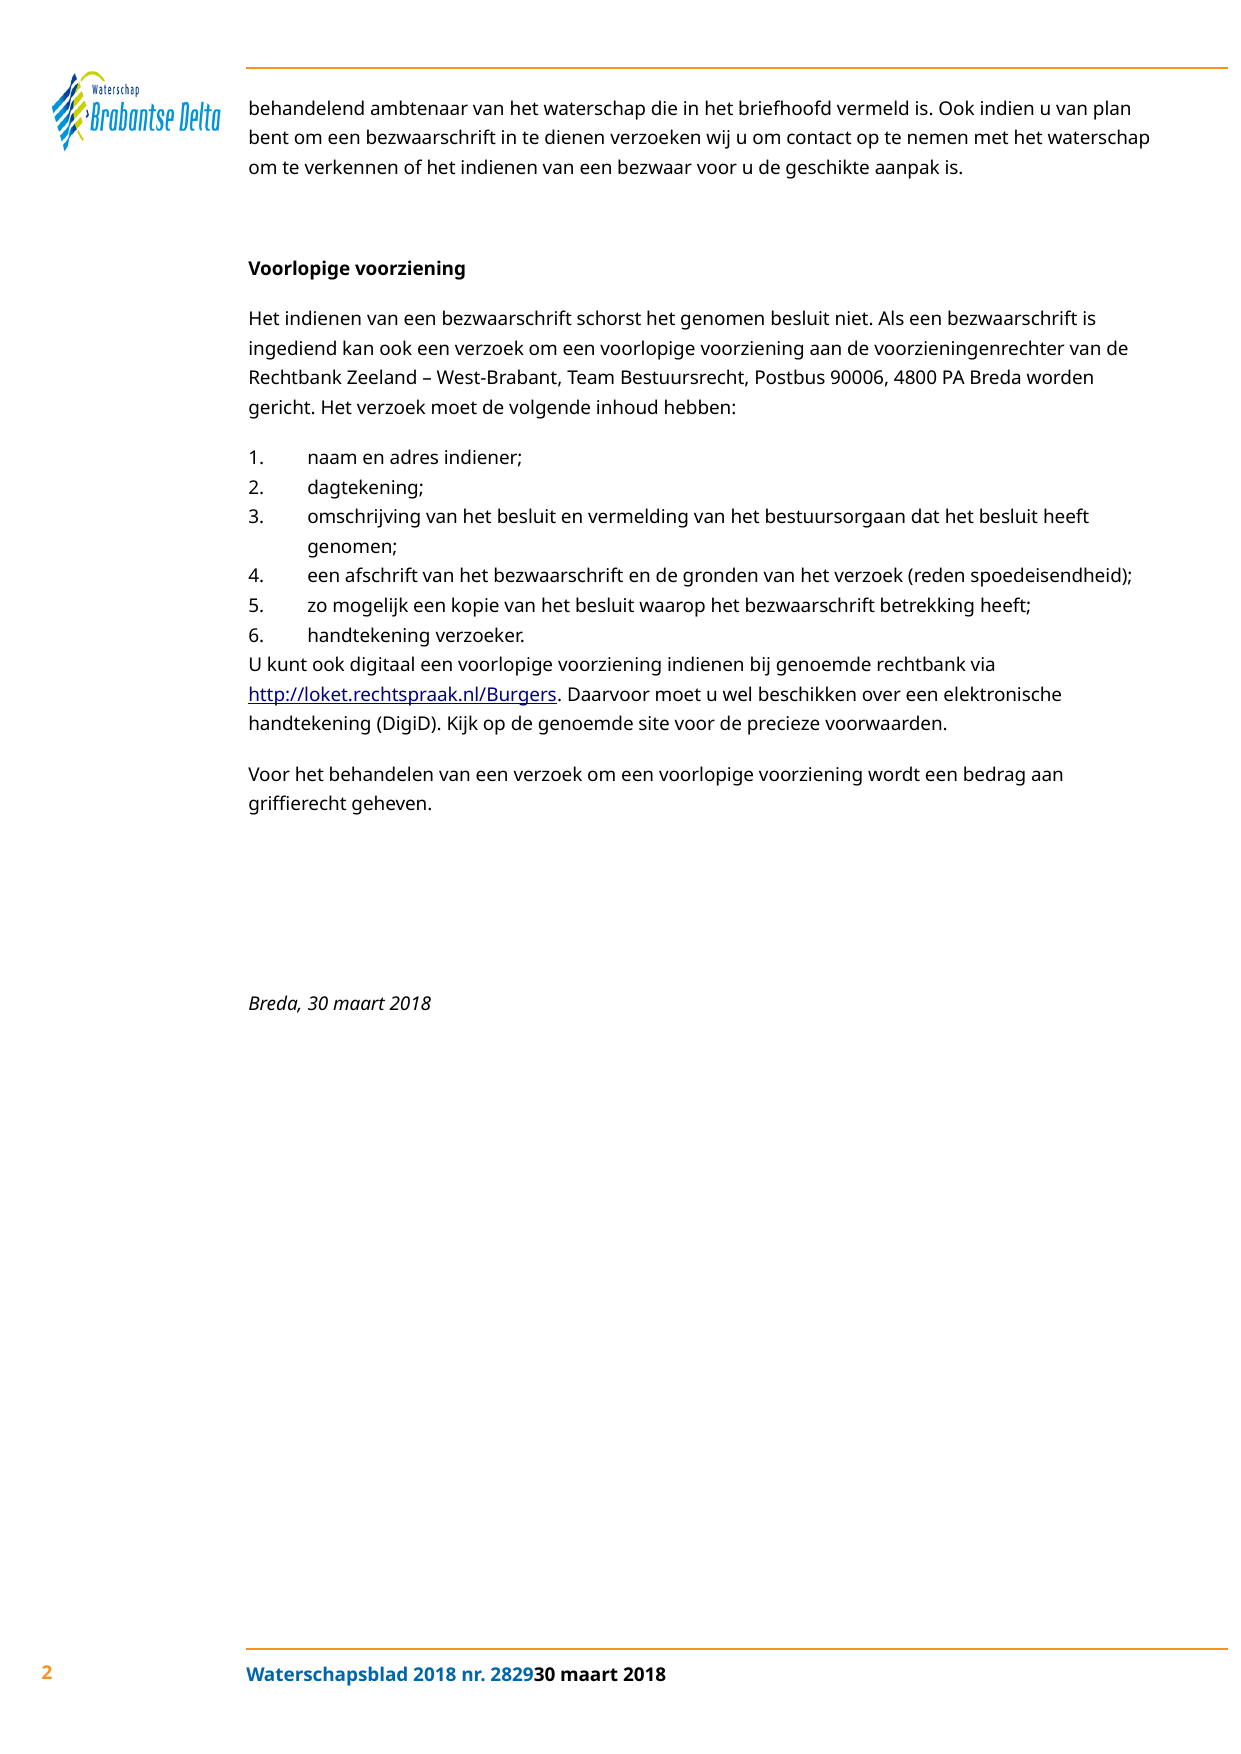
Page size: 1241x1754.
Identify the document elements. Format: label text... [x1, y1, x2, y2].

text behandelend ambtenaar van het waterschap die in het briefhoofd vermeld is. Ook indien u van plan bent om een bezwaarschrift in te dienen verzoeken wij u om contact op te nemen met het waterschap om te verkennen of het indienen van een bezwaar voor u de geschikte aanpak is. [248, 95, 1152, 180]
text Breda, 30 maart 2018 [248, 990, 1152, 1015]
list dagtekening; [248, 474, 1152, 500]
list zo mogelijk een kopie van het besluit waarop het bezwaarschrift betrekking heeft; [248, 592, 1152, 618]
list handtekening verzoeker. [248, 622, 1152, 648]
list een afschrift van het bezwaarschrift en de gronden van het verzoek (reden spoedeisendheid); [248, 563, 1152, 588]
list naam en adres indiener; [248, 444, 1152, 470]
text U kunt ook digitaal een voorlopige voorziening indienen bij genoemde rechtbank via http://loket.rechtspraak.nl/Burgers. Daarvoor moet u wel beschikken over een elektronische handtekening (DigiD). Kijk op de genoemde site voor de precieze voorwaarden. [248, 651, 1152, 736]
text Het indienen van een bezwaarschrift schorst het genomen besluit niet. Als een bezwaarschrift is ingediend kan ook een verzoek om een voorlopige voorziening aan de voorzieningenrechter van de Rechtbank Zeeland – West-Brabant, Team Bestuursrecht, Postbus 90006, 4800 PA Breda worden gericht. Het verzoek moet de volgende inhoud hebben: [248, 305, 1152, 420]
list omschrijving van het besluit en vermelding van het bestuursorgaan dat het besluit heeft genomen; [248, 503, 1152, 559]
text Voor het behandelen van een verzoek om een voorlopige voorziening wordt een bedrag aan griffierecht geheven. [248, 761, 1152, 816]
picture [41, 47, 231, 172]
text Voorlopige voorziening [248, 255, 1152, 281]
